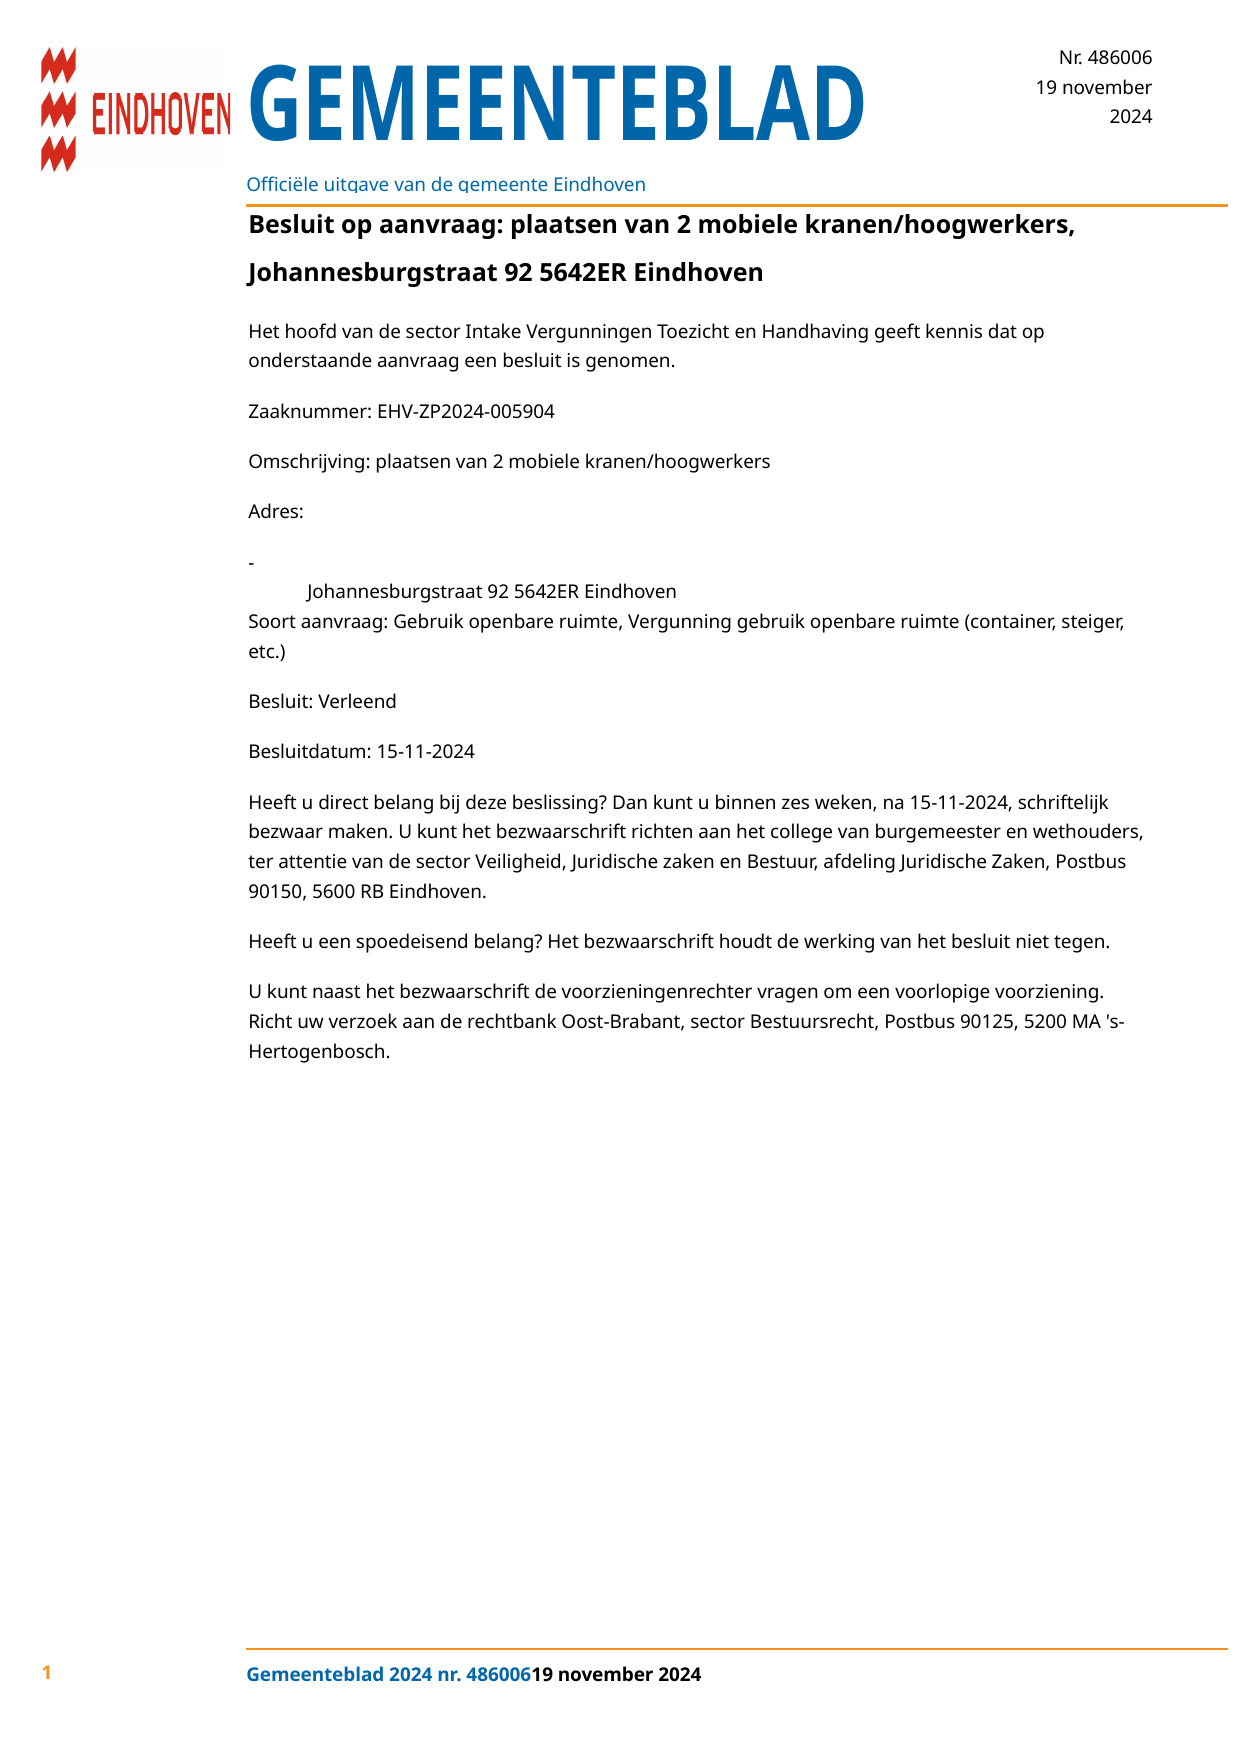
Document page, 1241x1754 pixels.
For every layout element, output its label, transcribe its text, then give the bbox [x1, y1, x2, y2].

text Besluit: Verleend [248, 688, 1152, 714]
text Adres: [248, 499, 1152, 524]
list Johannesburgstraat 92 5642ER Eindhoven [248, 579, 1152, 604]
text Heeft u een spoedeisend belang? Het bezwaarschrift houdt de werking van het besluit niet tegen. [248, 928, 1152, 954]
text Besluit op aanvraag: plaatsen van 2 mobiele kranen/hoogwerkers, Johannesburgstraat 92 5642ER Eindhoven [248, 207, 1152, 288]
text Zaaknummer: EHV-ZP2024-005904 [248, 398, 1152, 424]
text Omschrijving: plaatsen van 2 mobiele kranen/hoogwerkers [248, 448, 1152, 474]
text Soort aanvraag: Gebruik openbare ruimte, Vergunning gebruik openbare ruimte (container, steiger, etc.) [248, 608, 1152, 664]
picture [41, 47, 231, 172]
text Het hoofd van de sector Intake Vergunningen Toezicht en Handhaving geeft kennis dat op onderstaande aanvraag een besluit is genomen. [248, 318, 1152, 373]
text Heeft u direct belang bij deze beslissing? Dan kunt u binnen zes weken, na 15-11-2024, schriftelijk bezwaar maken. U kunt het bezwaarschrift richten aan het college van burgemeester en wethouders, ter attentie van de sector Veiligheid, Juridische zaken en Bestuur, afdeling Juridische Zaken, Postbus 90150, 5600 RB Eindhoven. [248, 789, 1152, 904]
text U kunt naast het bezwaarschrift de voorzieningenrechter vragen om een voorlopige voorziening. Richt uw verzoek aan de rechtbank Oost-Brabant, sector Bestuursrecht, Postbus 90125, 5200 MA 's-Hertogenbosch. [248, 979, 1152, 1064]
text Besluitdatum: 15-11-2024 [248, 739, 1152, 764]
